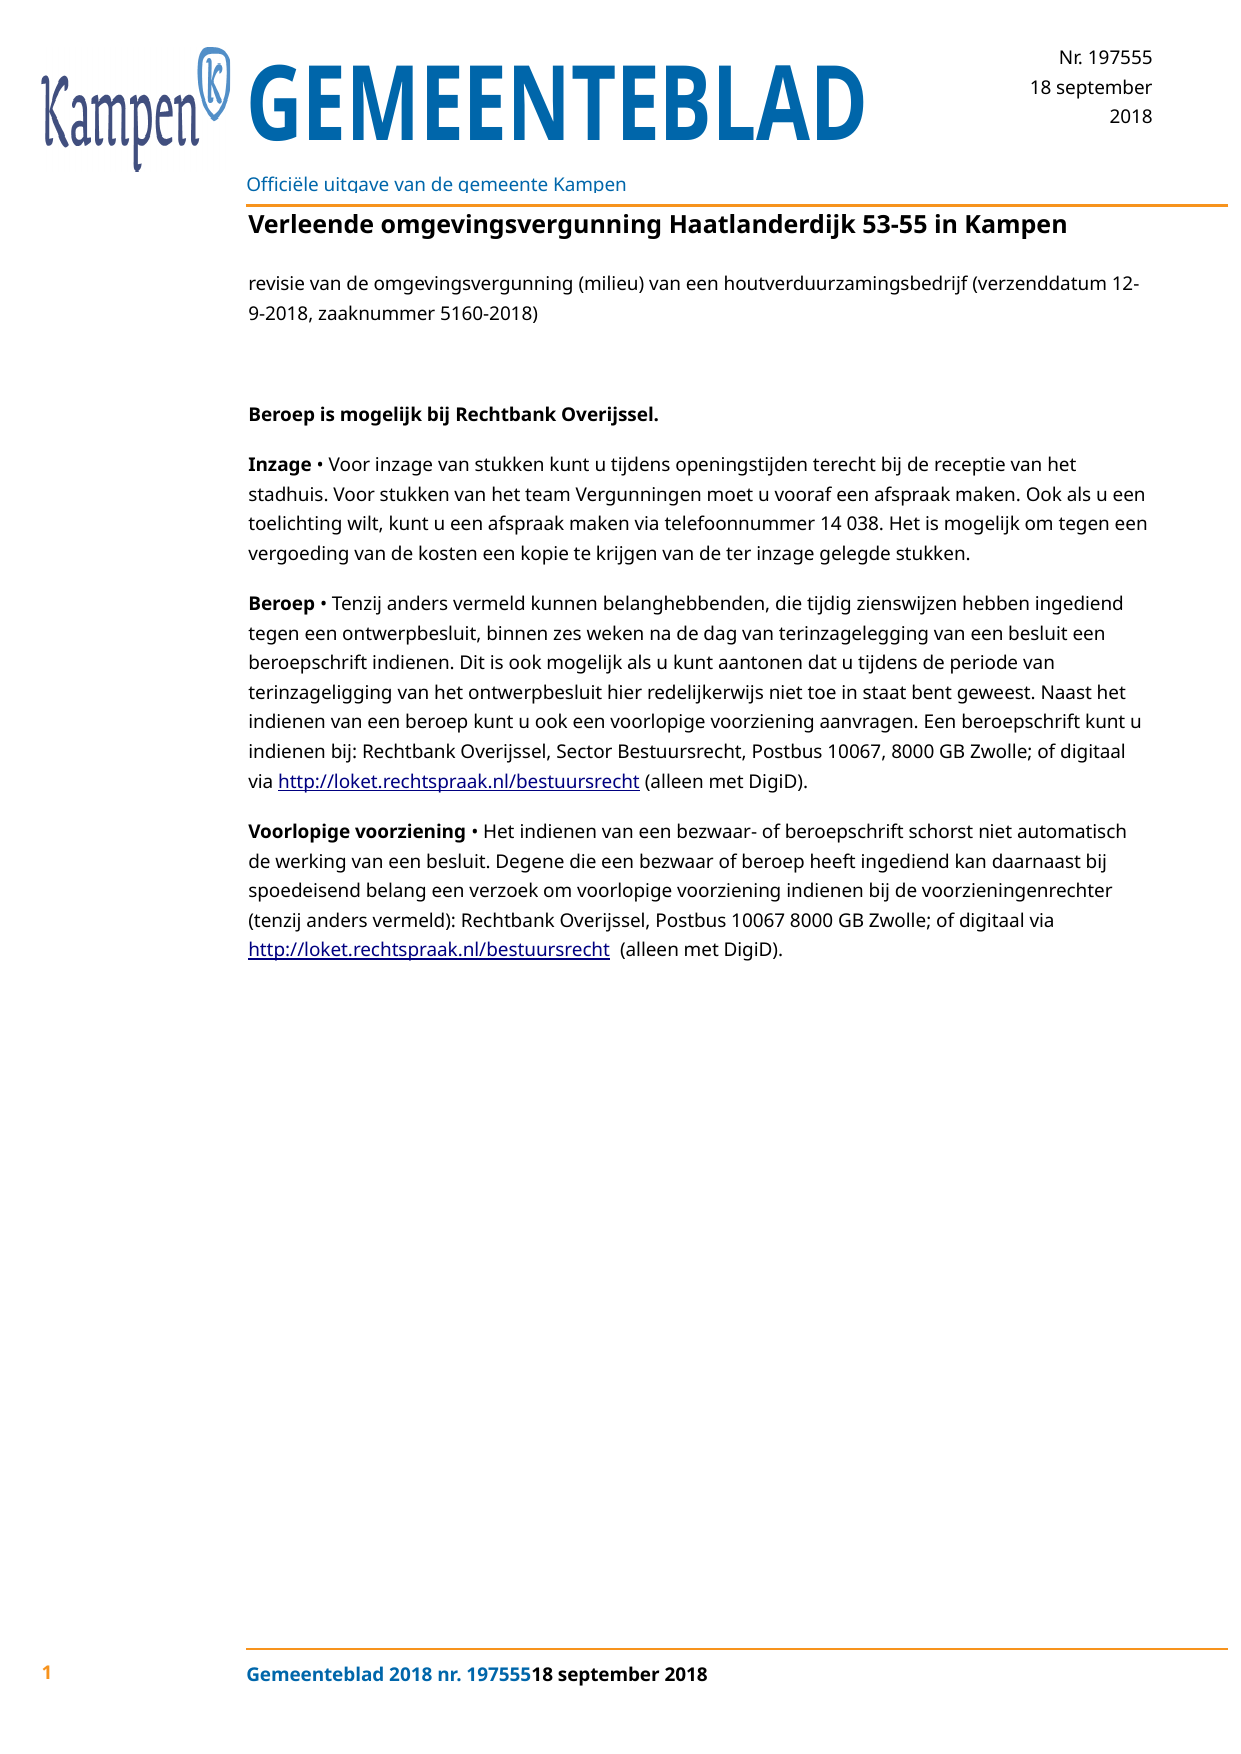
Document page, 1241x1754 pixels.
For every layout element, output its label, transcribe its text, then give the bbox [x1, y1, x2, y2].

text Verleende omgevingsvergunning Haatlanderdijk 53-55 in Kampen [248, 207, 1152, 241]
text Beroep • Tenzij anders vermeld kunnen belanghebbenden, die tijdig zienswijzen hebben ingediend tegen een ontwerpbesluit, binnen zes weken na de dag van terinzagelegging van een besluit een beroepschrift indienen. Dit is ook mogelijk als u kunt aantonen dat u tijdens de periode van terinzageligging van het ontwerpbesluit hier redelijkerwijs niet toe in staat bent geweest. Naast het indienen van een beroep kunt u ook een voorlopige voorziening aanvragen. Een beroepschrift kunt u indienen bij: Rechtbank Overijssel, Sector Bestuursrecht, Postbus 10067, 8000 GB Zwolle; of digitaal via http://loket.rechtspraak.nl/bestuursrecht (alleen met DigiD). [248, 590, 1152, 793]
text Inzage • Voor inzage van stukken kunt u tijdens openingstijden terecht bij de receptie van het stadhuis. Voor stukken van het team Vergunningen moet u vooraf een afspraak maken. Ook als u een toelichting wilt, kunt u een afspraak maken via telefoonnummer 14 038. Het is mogelijk om tegen een vergoeding van de kosten een kopie te krijgen van de ter inzage gelegde stukken. [248, 451, 1152, 566]
text Beroep is mogelijk bij Rechtbank Overijssel. [248, 401, 1152, 426]
text revisie van de omgevingsvergunning (milieu) van een houtverduurzamingsbedrijf (verzenddatum 12-9-2018, zaaknummer 5160-2018) [248, 270, 1152, 326]
text Voorlopige voorziening • Het indienen van een bezwaar- of beroepschrift schorst niet automatisch de werking van een besluit. Degene die een bezwaar of beroep heeft ingediend kan daarnaast bij spoedeisend belang een verzoek om voorlopige voorziening indienen bij de voorzieningenrechter (tenzij anders vermeld): Rechtbank Overijssel, Postbus 10067 8000 GB Zwolle; of digitaal via http://loket.rechtspraak.nl/bestuursrecht (alleen met DigiD). [248, 818, 1152, 962]
picture [41, 47, 231, 172]
